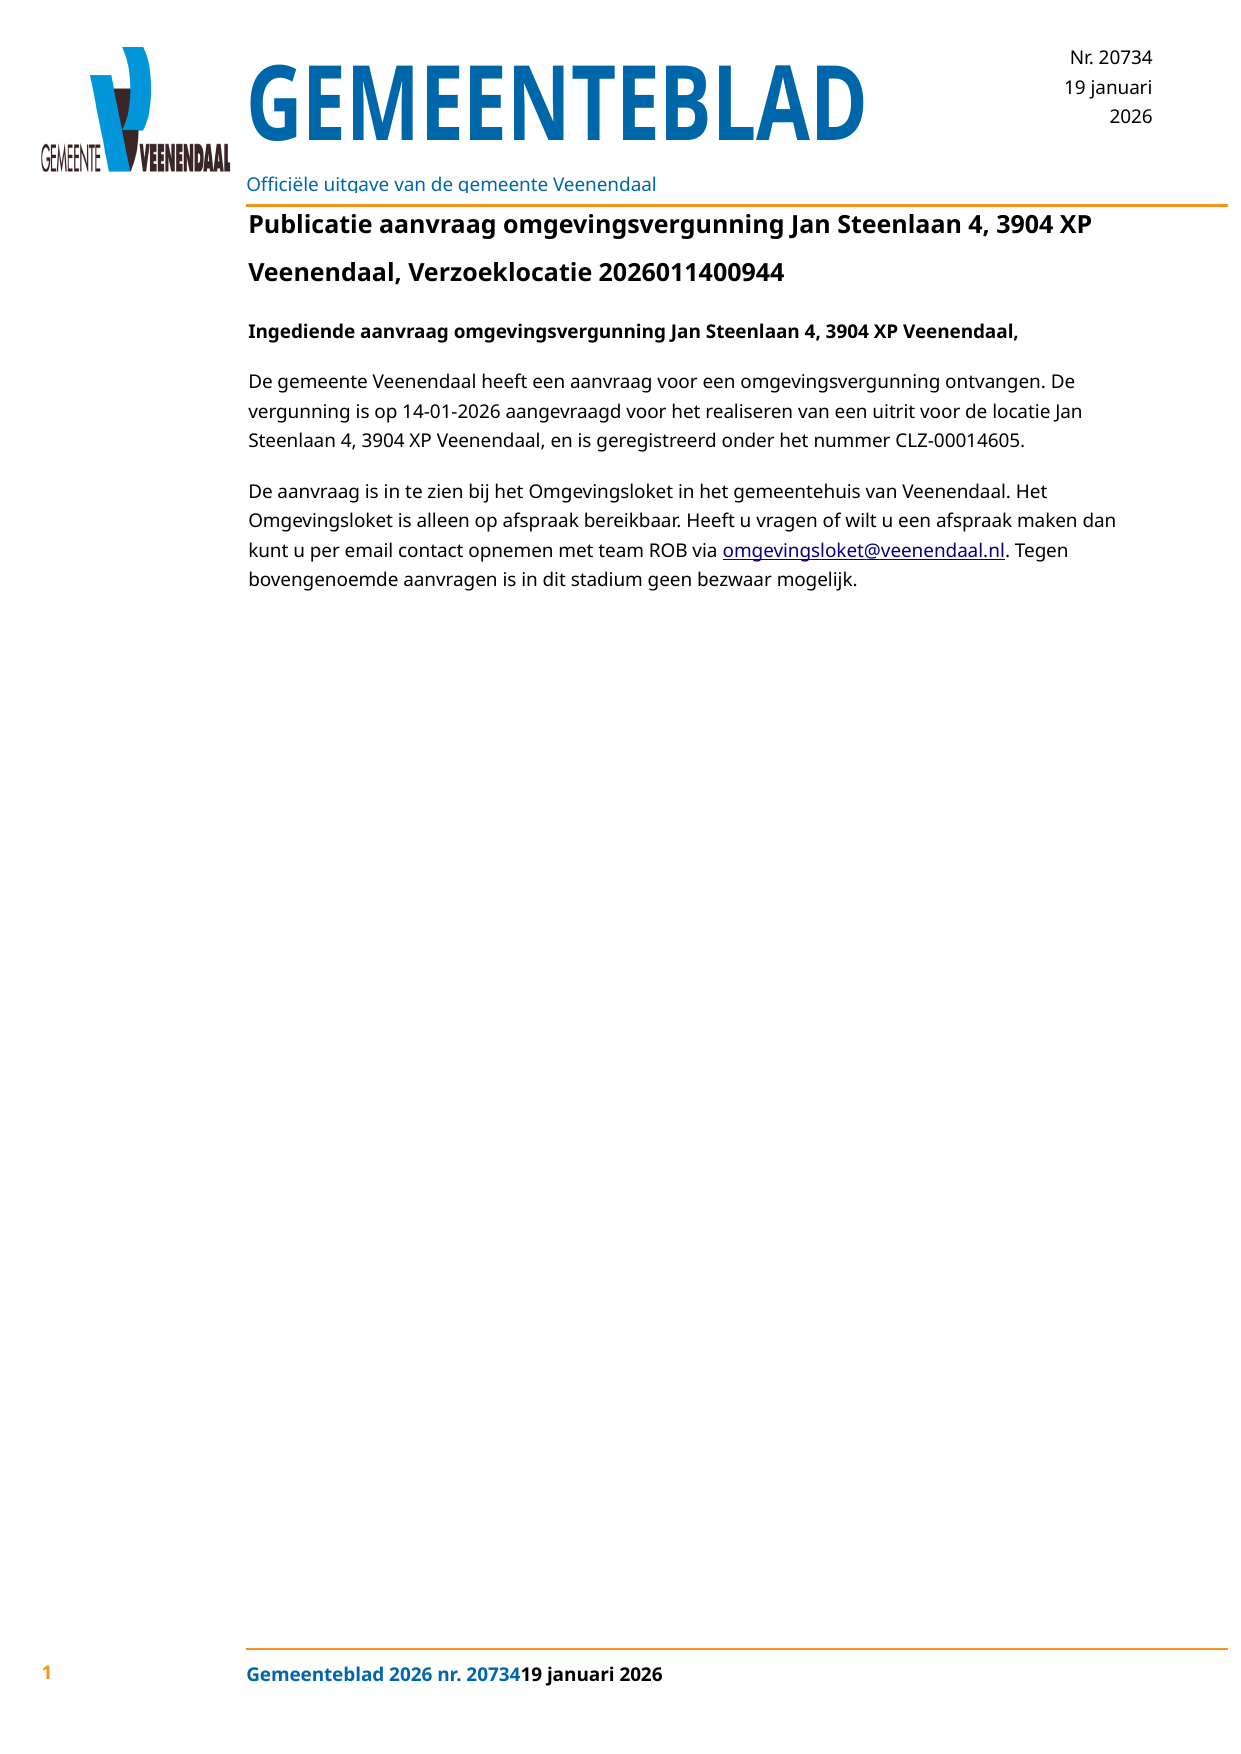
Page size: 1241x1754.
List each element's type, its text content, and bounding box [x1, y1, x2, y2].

text Publicatie aanvraag omgevingsvergunning Jan Steenlaan 4, 3904 XP Veenendaal, Verzoeklocatie 2026011400944 [248, 207, 1152, 288]
text De aanvraag is in te zien bij het Omgevingsloket in het gemeentehuis van Veenendaal. Het Omgevingsloket is alleen op afspraak bereikbaar. Heeft u vragen of wilt u een afspraak maken dan kunt u per email contact opnemen met team ROB via omgevingsloket@veenendaal.nl. Tegen bovengenoemde aanvragen is in dit stadium geen bezwaar mogelijk. [248, 478, 1152, 592]
text Ingediende aanvraag omgevingsvergunning Jan Steenlaan 4, 3904 XP Veenendaal, [248, 318, 1152, 344]
picture [123, 47, 231, 172]
text De gemeente Veenendaal heeft een aanvraag voor een omgevingsvergunning ontvangen. De vergunning is op 14-01-2026 aangevraagd voor het realiseren van een uitrit voor de locatie Jan Steenlaan 4, 3904 XP Veenendaal, en is geregistreerd onder het nummer CLZ-00014605. [248, 368, 1152, 453]
picture [41, 47, 130, 172]
